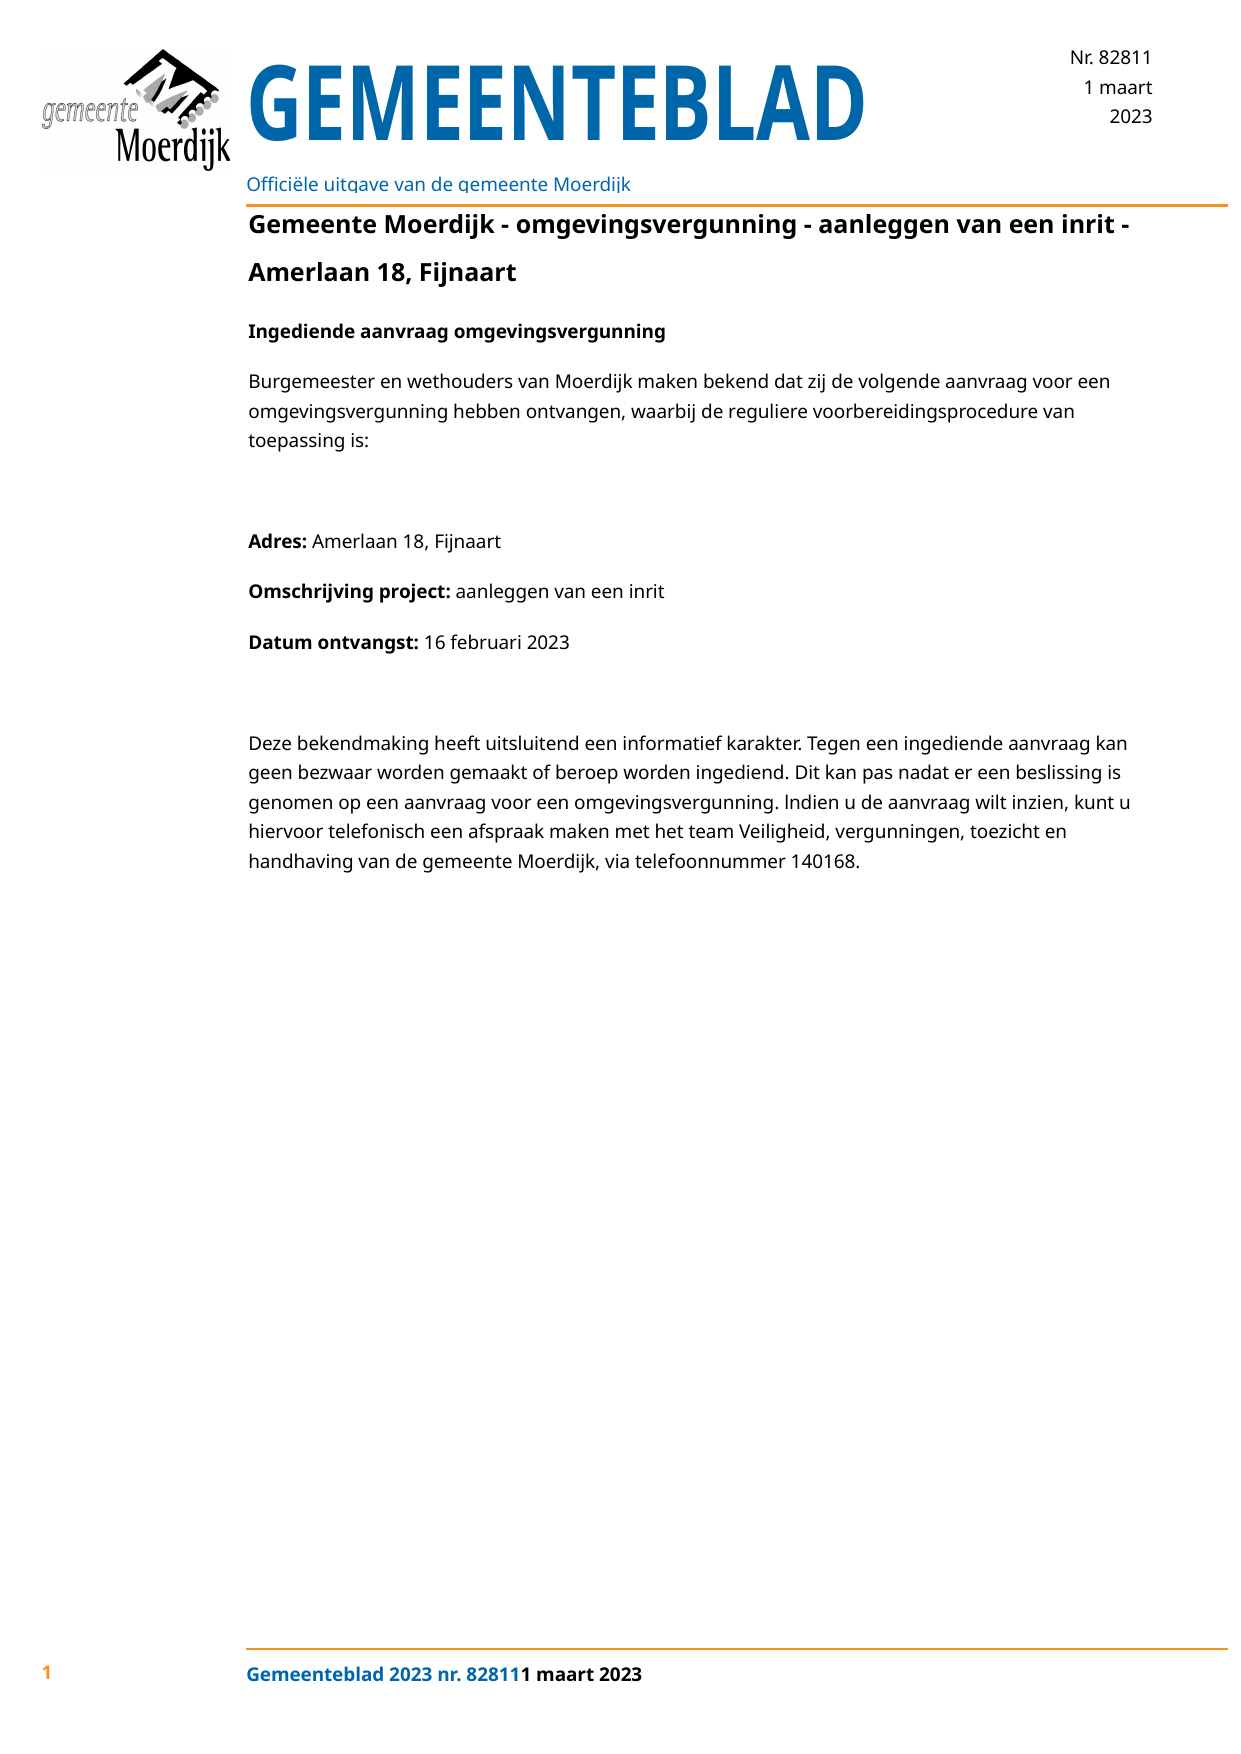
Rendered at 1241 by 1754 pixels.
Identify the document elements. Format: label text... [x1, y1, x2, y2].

text Deze bekendmaking heeft uitsluitend een informatief karakter. Tegen een ingediende aanvraag kan geen bezwaar worden gemaakt of beroep worden ingediend. Dit kan pas nadat er een beslissing is genomen op een aanvraag voor een omgevingsvergunning. lndien u de aanvraag wilt inzien, kunt u hiervoor telefonisch een afspraak maken met het team Veiligheid, vergunningen, toezicht en handhaving van de gemeente Moerdijk, via telefoonnummer 140168. [248, 730, 1152, 874]
text Ingediende aanvraag omgevingsvergunning [248, 318, 1152, 344]
text Adres: Amerlaan 18, Fijnaart [248, 528, 1152, 554]
picture [41, 47, 231, 172]
text Burgemeester en wethouders van Moerdijk maken bekend dat zij de volgende aanvraag voor een omgevingsvergunning hebben ontvangen, waarbij de reguliere voorbereidingsprocedure van toepassing is: [248, 368, 1152, 453]
text Gemeente Moerdijk - omgevingsvergunning - aanleggen van een inrit - Amerlaan 18, Fijnaart [248, 207, 1152, 288]
text Omschrijving project: aanleggen van een inrit [248, 579, 1152, 604]
text Datum ontvangst: 16 februari 2023 [248, 629, 1152, 655]
